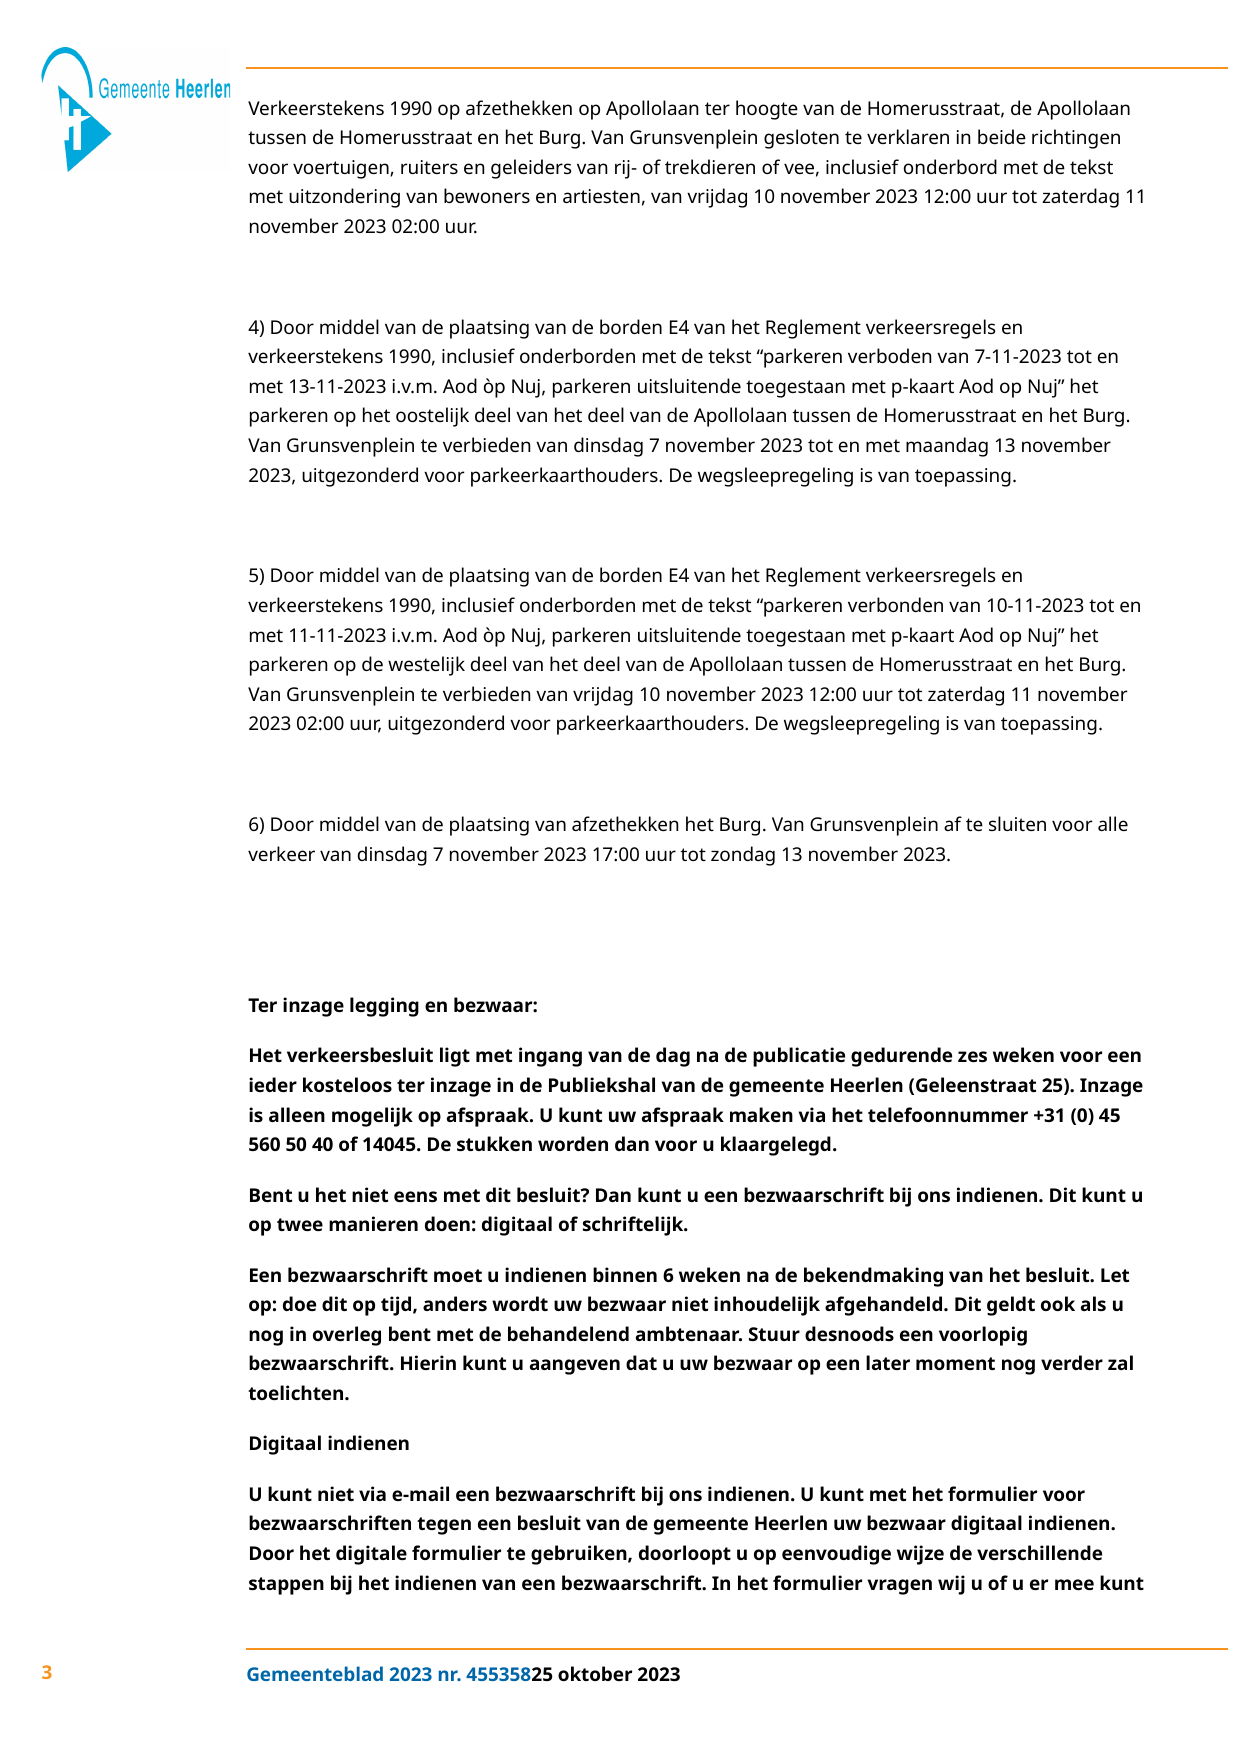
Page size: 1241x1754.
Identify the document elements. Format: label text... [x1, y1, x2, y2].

text 5) Door middel van de plaatsing van de borden E4 van het Reglement verkeersregels en verkeerstekens 1990, inclusief onderborden met de tekst “parkeren verbonden van 10-11-2023 tot en met 11-11-2023 i.v.m. Aod òp Nuj, parkeren uitsluitende toegestaan met p-kaart Aod op Nuj” het parkeren op de westelijk deel van het deel van de Apollolaan tussen de Homerusstraat en het Burg. Van Grunsvenplein te verbieden van vrijdag 10 november 2023 12:00 uur tot zaterdag 11 november 2023 02:00 uur, uitgezonderd voor parkeerkaarthouders. De wegsleepregeling is van toepassing. [248, 563, 1152, 736]
text Bent u het niet eens met dit besluit? Dan kunt u een bezwaarschrift bij ons indienen. Dit kunt u op twee manieren doen: digitaal of schriftelijk. [248, 1182, 1152, 1237]
text Digitaal indienen [248, 1431, 1152, 1456]
text 6) Door middel van de plaatsing van afzethekken het Burg. Van Grunsvenplein af te sluiten voor alle verkeer van dinsdag 7 november 2023 17:00 uur tot zondag 13 november 2023. [248, 811, 1152, 867]
text Verkeerstekens 1990 op afzethekken op Apollolaan ter hoogte van de Homerusstraat, de Apollolaan tussen de Homerusstraat en het Burg. Van Grunsvenplein gesloten te verklaren in beide richtingen voor voertuigen, ruiters en geleiders van rij- of trekdieren of vee, inclusief onderbord met de tekst met uitzondering van bewoners en artiesten, van vrijdag 10 november 2023 12:00 uur tot zaterdag 11 november 2023 02:00 uur. [248, 95, 1152, 239]
text Ter inzage legging en bezwaar: [248, 992, 1152, 1018]
picture [41, 47, 231, 172]
text U kunt niet via e-mail een bezwaarschrift bij ons indienen. U kunt met het formulier voor bezwaarschriften tegen een besluit van de gemeente Heerlen uw bezwaar digitaal indienen. Door het digitale formulier te gebruiken, doorloopt u op eenvoudige wijze de verschillende stappen bij het indienen van een bezwaarschrift. In het formulier vragen wij u of u er mee kunt [248, 1481, 1152, 1596]
picture [41, 47, 59, 70]
text Een bezwaarschrift moet u indienen binnen 6 weken na de bekendmaking van het besluit. Let op: doe dit op tijd, anders wordt uw bezwaar niet inhoudelijk afgehandeld. Dit geldt ook als u nog in overleg bent met de behandelend ambtenaar. Stuur desnoods een voorlopig bezwaarschrift. Hierin kunt u aangeven dat u uw bezwaar op een later moment nog verder zal toelichten. [248, 1262, 1152, 1406]
text Het verkeersbesluit ligt met ingang van de dag na de publicatie gedurende zes weken voor een ieder kosteloos ter inzage in de Publiekshal van de gemeente Heerlen (Geleenstraat 25). Inzage is alleen mogelijk op afspraak. U kunt uw afspraak maken via het telefoonnummer +31 (0) 45 560 50 40 of 14045. De stukken worden dan voor u klaargelegd. [248, 1043, 1152, 1157]
text 4) Door middel van de plaatsing van de borden E4 van het Reglement verkeersregels en verkeerstekens 1990, inclusief onderborden met de tekst “parkeren verboden van 7-11-2023 tot en met 13-11-2023 i.v.m. Aod òp Nuj, parkeren uitsluitende toegestaan met p-kaart Aod op Nuj” het parkeren op het oostelijk deel van het deel van de Apollolaan tussen de Homerusstraat en het Burg. Van Grunsvenplein te verbieden van dinsdag 7 november 2023 tot en met maandag 13 november 2023, uitgezonderd voor parkeerkaarthouders. De wegsleepregeling is van toepassing. [248, 314, 1152, 488]
